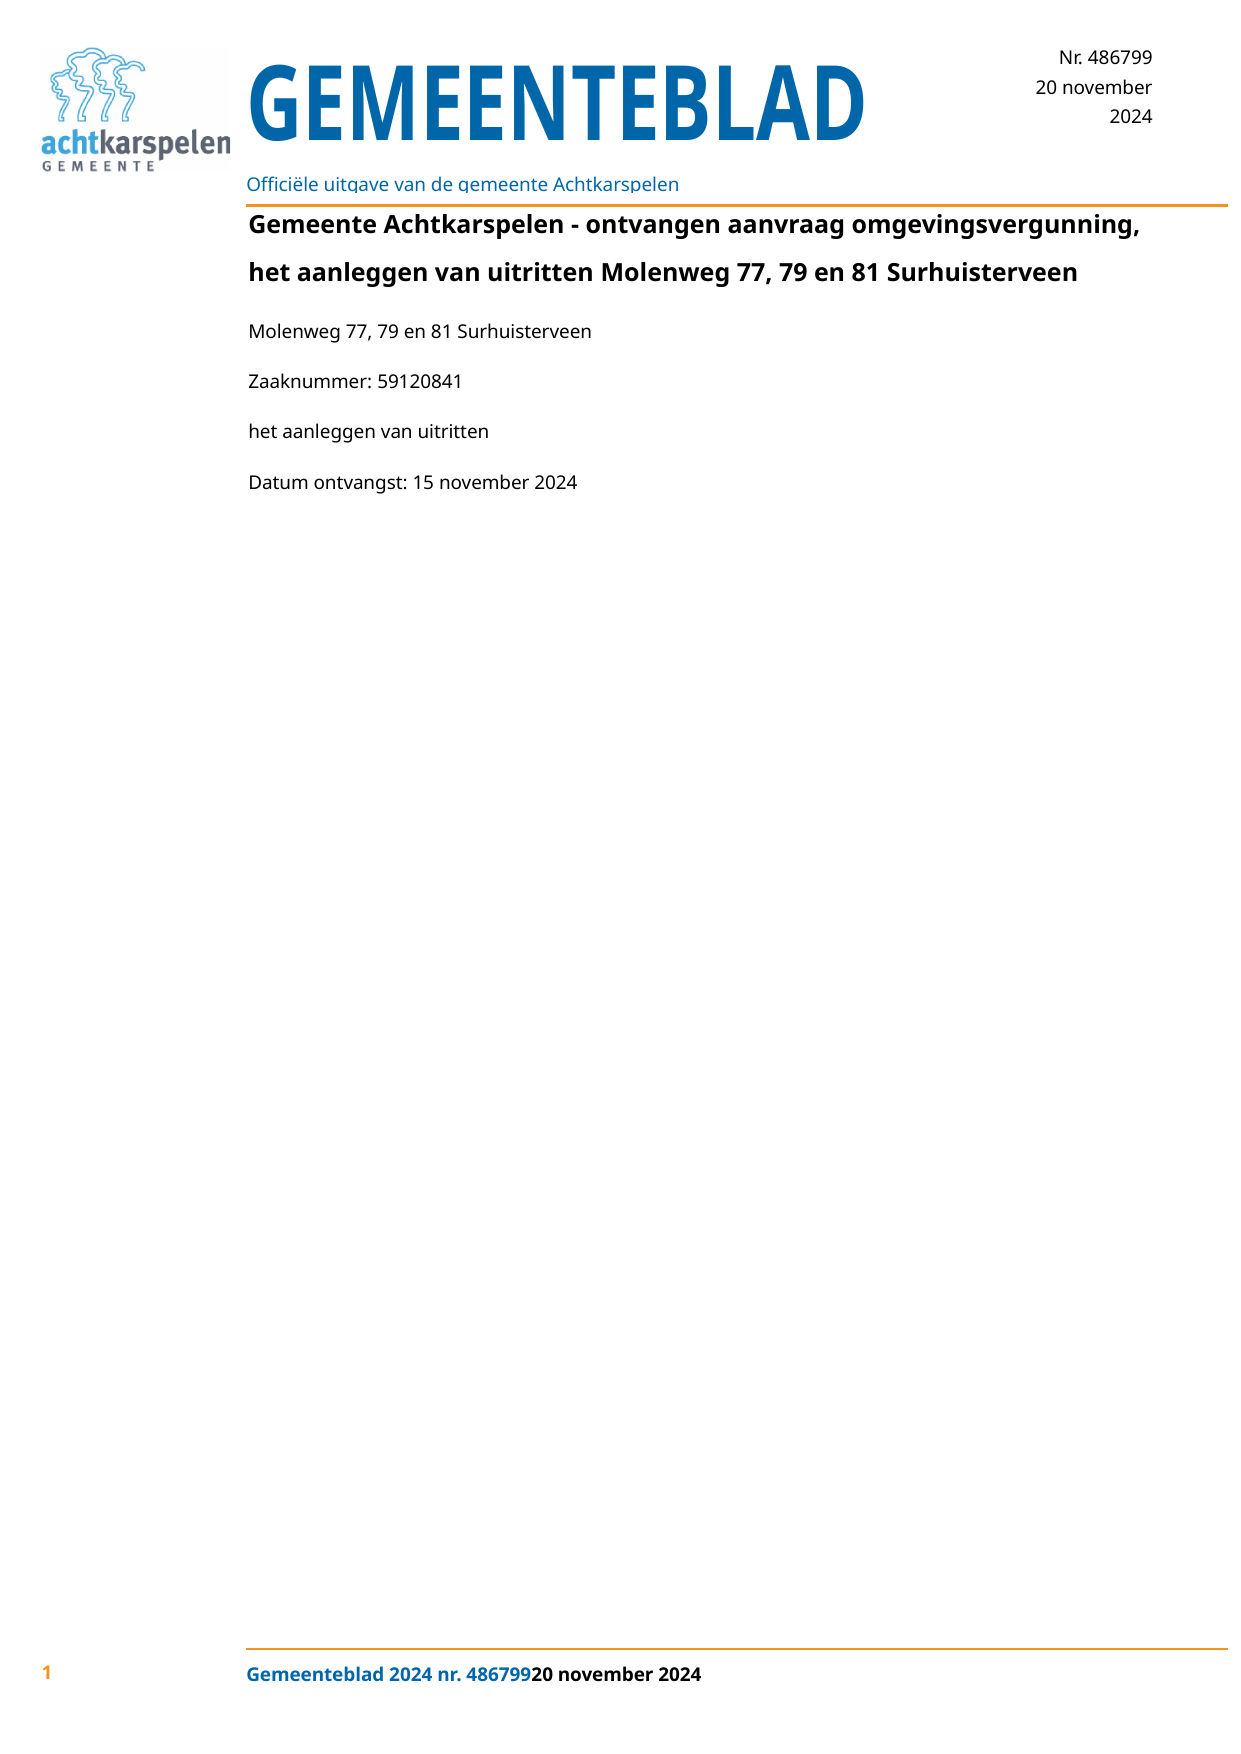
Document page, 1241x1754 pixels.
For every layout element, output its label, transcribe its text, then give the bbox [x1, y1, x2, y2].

text Datum ontvangst: 15 november 2024 [248, 469, 1152, 495]
text Molenweg 77, 79 en 81 Surhuisterveen [248, 318, 1152, 344]
text Zaaknummer: 59120841 [248, 368, 1152, 394]
text het aanleggen van uitritten [248, 419, 1152, 444]
picture [41, 47, 231, 172]
text Gemeente Achtkarspelen - ontvangen aanvraag omgevingsvergunning, het aanleggen van uitritten Molenweg 77, 79 en 81 Surhuisterveen [248, 207, 1152, 288]
